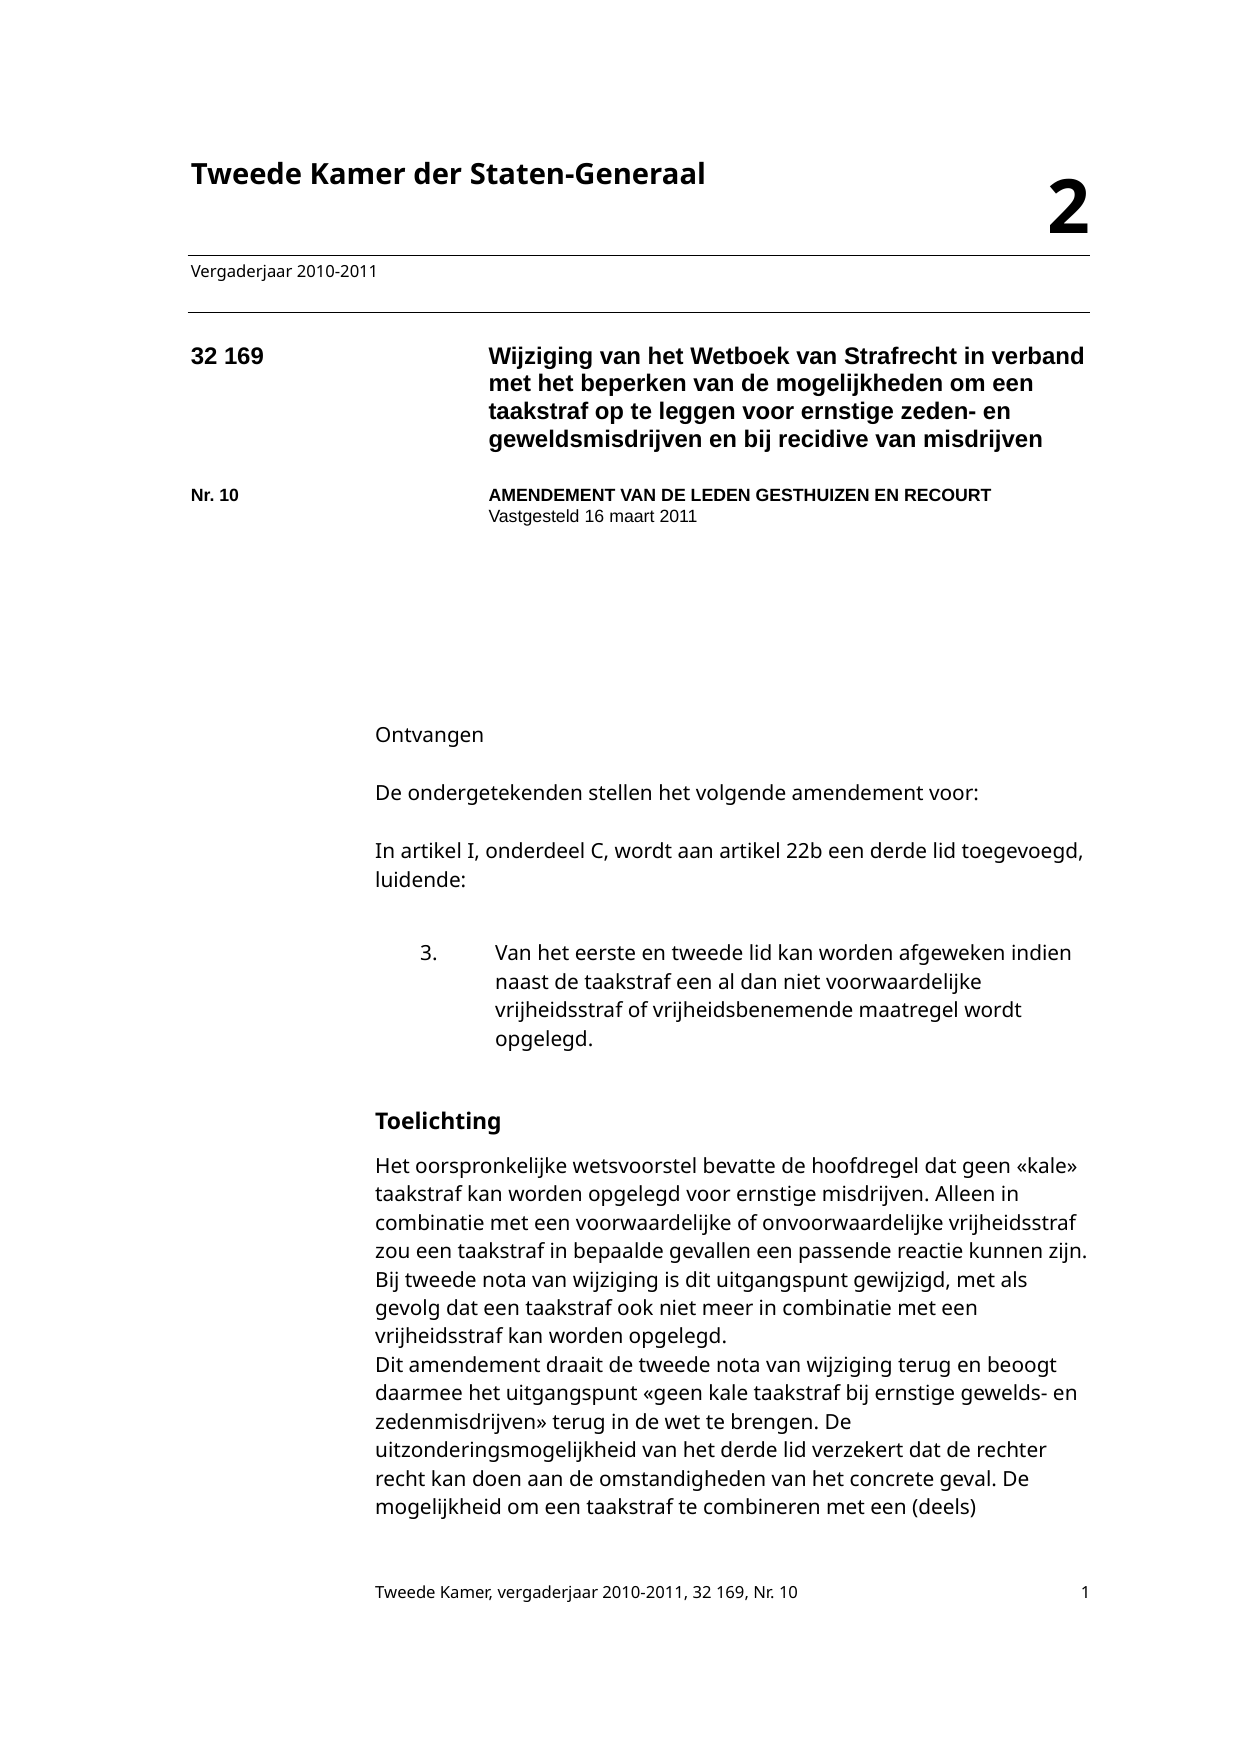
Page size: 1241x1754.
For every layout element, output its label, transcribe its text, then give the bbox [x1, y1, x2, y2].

table_cell Vergaderjaar 2010-2011 [188, 256, 485, 312]
table_cell Nr. 10 [188, 482, 485, 601]
text In artikel I, onderdeel C, wordt aan artikel 22b een derde lid toegevoegd, luidende: [375, 837, 1090, 893]
list Van het eerste en tweede lid kan worden afgeweken indien naast de taakstraf een al dan niet voorwaardelijke vrijheidsstraf of vrijheidsbenemende maatregel wordt opgelegd. [420, 938, 1090, 1052]
text Bij tweede nota van wijziging is dit uitgangspunt gewijzigd, met als gevolg dat een taakstraf ook niet meer in combinatie met een vrijheidsstraf kan worden opgelegd. [375, 1265, 1090, 1350]
text Dit amendement draait de tweede nota van wijziging terug en beoogt daarmee het uitgangspunt «geen kale taakstraf bij ernstige gewelds- en zedenmisdrijven» terug in de wet te brengen. De uitzonderingsmogelijkheid van het derde lid verzekert dat de rechter recht kan doen aan de omstandigheden van het concrete geval. De mogelijkheid om een taakstraf te combineren met een (deels) [375, 1350, 1090, 1521]
table_header Tweede Kamer der Staten-Generaal [188, 150, 909, 255]
table_cell 32 169 [188, 339, 485, 482]
text Het oorspronkelijke wetsvoorstel bevatte de hoofdregel dat geen «kale» taakstraf kan worden opgelegd voor ernstige misdrijven. Alleen in combinatie met een voorwaardelijke of onvoorwaardelijke vrijheidsstraf zou een taakstraf in bepaalde gevallen een passende reactie kunnen zijn. [375, 1151, 1090, 1265]
text De ondergetekenden stellen het volgende amendement voor: [375, 778, 1090, 807]
table_cell Wijziging van het Wetboek van Strafrecht in verband met het beperken van de mogelijkheden om een taakstraf op te leggen voor ernstige zeden- en geweldsmisdrijven en bij recidive van misdrijven [485, 339, 1090, 482]
table_cell [485, 313, 1090, 339]
table_cell [485, 256, 1090, 312]
subtitle Toelichting [375, 1105, 1090, 1136]
text Ontvangen [375, 720, 1090, 748]
table_header 2 [910, 150, 1090, 255]
table_cell [188, 313, 485, 339]
table_cell AMENDEMENT VAN DE LEDEN GESTHUIZEN EN RECOURT Vastgesteld 16 maart 2011 [485, 482, 1090, 601]
